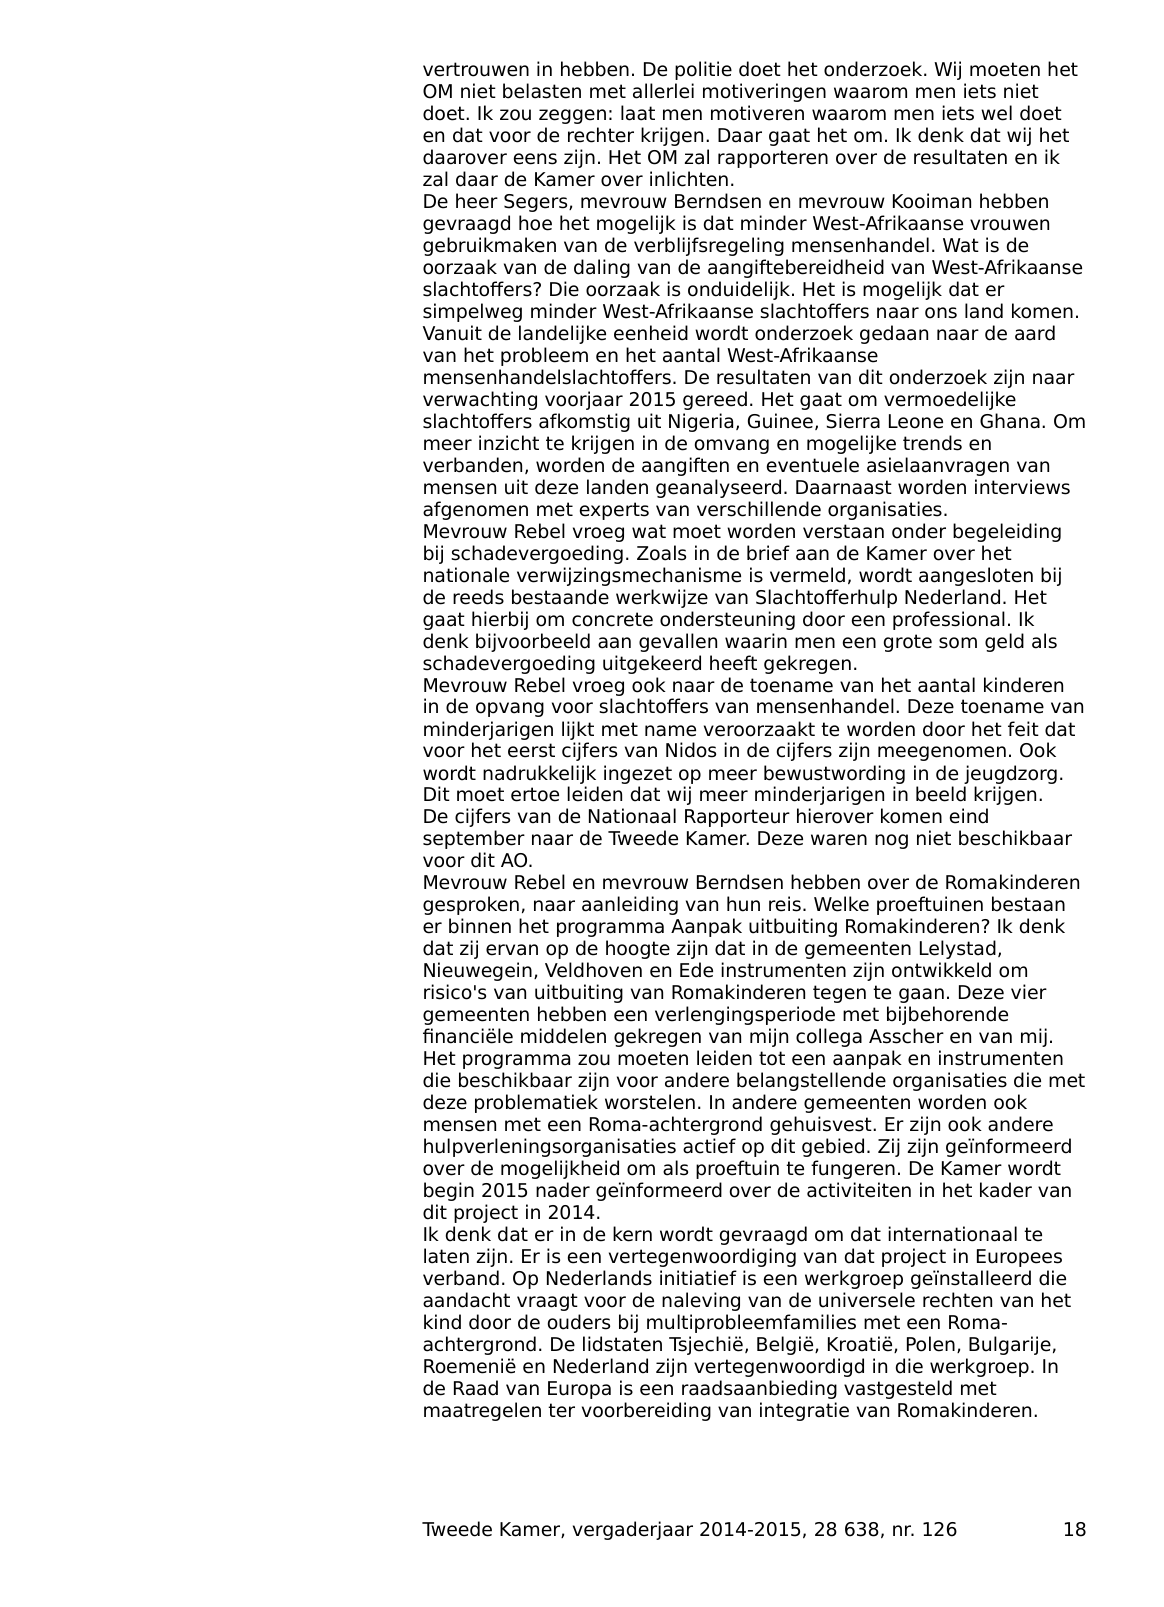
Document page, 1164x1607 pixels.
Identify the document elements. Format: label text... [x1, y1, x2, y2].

text Ik denk dat er in de kern wordt gevraagd om dat internationaal te laten zijn. Er is een vertegenwoordiging van dat project in Europees verband. Op Nederlands initiatief is een werkgroep geïnstalleerd die aandacht vraagt voor de naleving van de universele rechten van het kind door de ouders bij multiprobleemfamilies met een Roma-achtergrond. De lidstaten Tsjechië, België, Kroatië, Polen, Bulgarije, Roemenië en Nederland zijn vertegenwoordigd in die werkgroep. In de Raad van Europa is een raadsaanbieding vastgesteld met maatregelen ter voorbereiding van integratie van Romakinderen. [422, 1224, 1087, 1422]
text Mevrouw Rebel vroeg wat moet worden verstaan onder begeleiding bij schadevergoeding. Zoals in de brief aan de Kamer over het nationale verwijzingsmechanisme is vermeld, wordt aangesloten bij de reeds bestaande werkwijze van Slachtofferhulp Nederland. Het gaat hierbij om concrete ondersteuning door een professional. Ik denk bijvoorbeeld aan gevallen waarin men een grote som geld als schadevergoeding uitgekeerd heeft gekregen. [422, 521, 1087, 674]
text De heer Segers, mevrouw Berndsen en mevrouw Kooiman hebben gevraagd hoe het mogelijk is dat minder West-Afrikaanse vrouwen gebruikmaken van de verblijfsregeling mensenhandel. Wat is de oorzaak van de daling van de aangiftebereidheid van West-Afrikaanse slachtoffers? Die oorzaak is onduidelijk. Het is mogelijk dat er simpelweg minder West-Afrikaanse slachtoffers naar ons land komen. Vanuit de landelijke eenheid wordt onderzoek gedaan naar de aard van het probleem en het aantal West-Afrikaanse mensenhandelslachtoffers. De resultaten van dit onderzoek zijn naar verwachting voorjaar 2015 gereed. Het gaat om vermoedelijke slachtoffers afkomstig uit Nigeria, Guinee, Sierra Leone en Ghana. Om meer inzicht te krijgen in de omvang en mogelijke trends en verbanden, worden de aangiften en eventuele asielaanvragen van mensen uit deze landen geanalyseerd. Daarnaast worden interviews afgenomen met experts van verschillende organisaties. [422, 191, 1087, 521]
text Mevrouw Rebel vroeg ook naar de toename van het aantal kinderen in de opvang voor slachtoffers van mensenhandel. Deze toename van minderjarigen lijkt met name veroorzaakt te worden door het feit dat voor het eerst cijfers van Nidos in de cijfers zijn meegenomen. Ook wordt nadrukkelijk ingezet op meer bewustwording in de jeugdzorg. Dit moet ertoe leiden dat wij meer minderjarigen in beeld krijgen. [422, 674, 1087, 806]
text vertrouwen in hebben. De politie doet het onderzoek. Wij moeten het OM niet belasten met allerlei motiveringen waarom men iets niet doet. Ik zou zeggen: laat men motiveren waarom men iets wel doet en dat voor de rechter krijgen. Daar gaat het om. Ik denk dat wij het daarover eens zijn. Het OM zal rapporteren over de resultaten en ik zal daar de Kamer over inlichten. [422, 59, 1087, 191]
text De cijfers van de Nationaal Rapporteur hierover komen eind september naar de Tweede Kamer. Deze waren nog niet beschikbaar voor dit AO. [422, 806, 1087, 872]
text Mevrouw Rebel en mevrouw Berndsen hebben over de Romakinderen gesproken, naar aanleiding van hun reis. Welke proeftuinen bestaan er binnen het programma Aanpak uitbuiting Romakinderen? Ik denk dat zij ervan op de hoogte zijn dat in de gemeenten Lelystad, Nieuwegein, Veldhoven en Ede instrumenten zijn ontwikkeld om risico's van uitbuiting van Romakinderen tegen te gaan. Deze vier gemeenten hebben een verlengingsperiode met bijbehorende financiële middelen gekregen van mijn collega Asscher en van mij. Het programma zou moeten leiden tot een aanpak en instrumenten die beschikbaar zijn voor andere belangstellende organisaties die met deze problematiek worstelen. In andere gemeenten worden ook mensen met een Roma-achtergrond gehuisvest. Er zijn ook andere hulpverleningsorganisaties actief op dit gebied. Zij zijn geïnformeerd over de mogelijkheid om als proeftuin te fungeren. De Kamer wordt begin 2015 nader geïnformeerd over de activiteiten in het kader van dit project in 2014. [422, 872, 1087, 1224]
